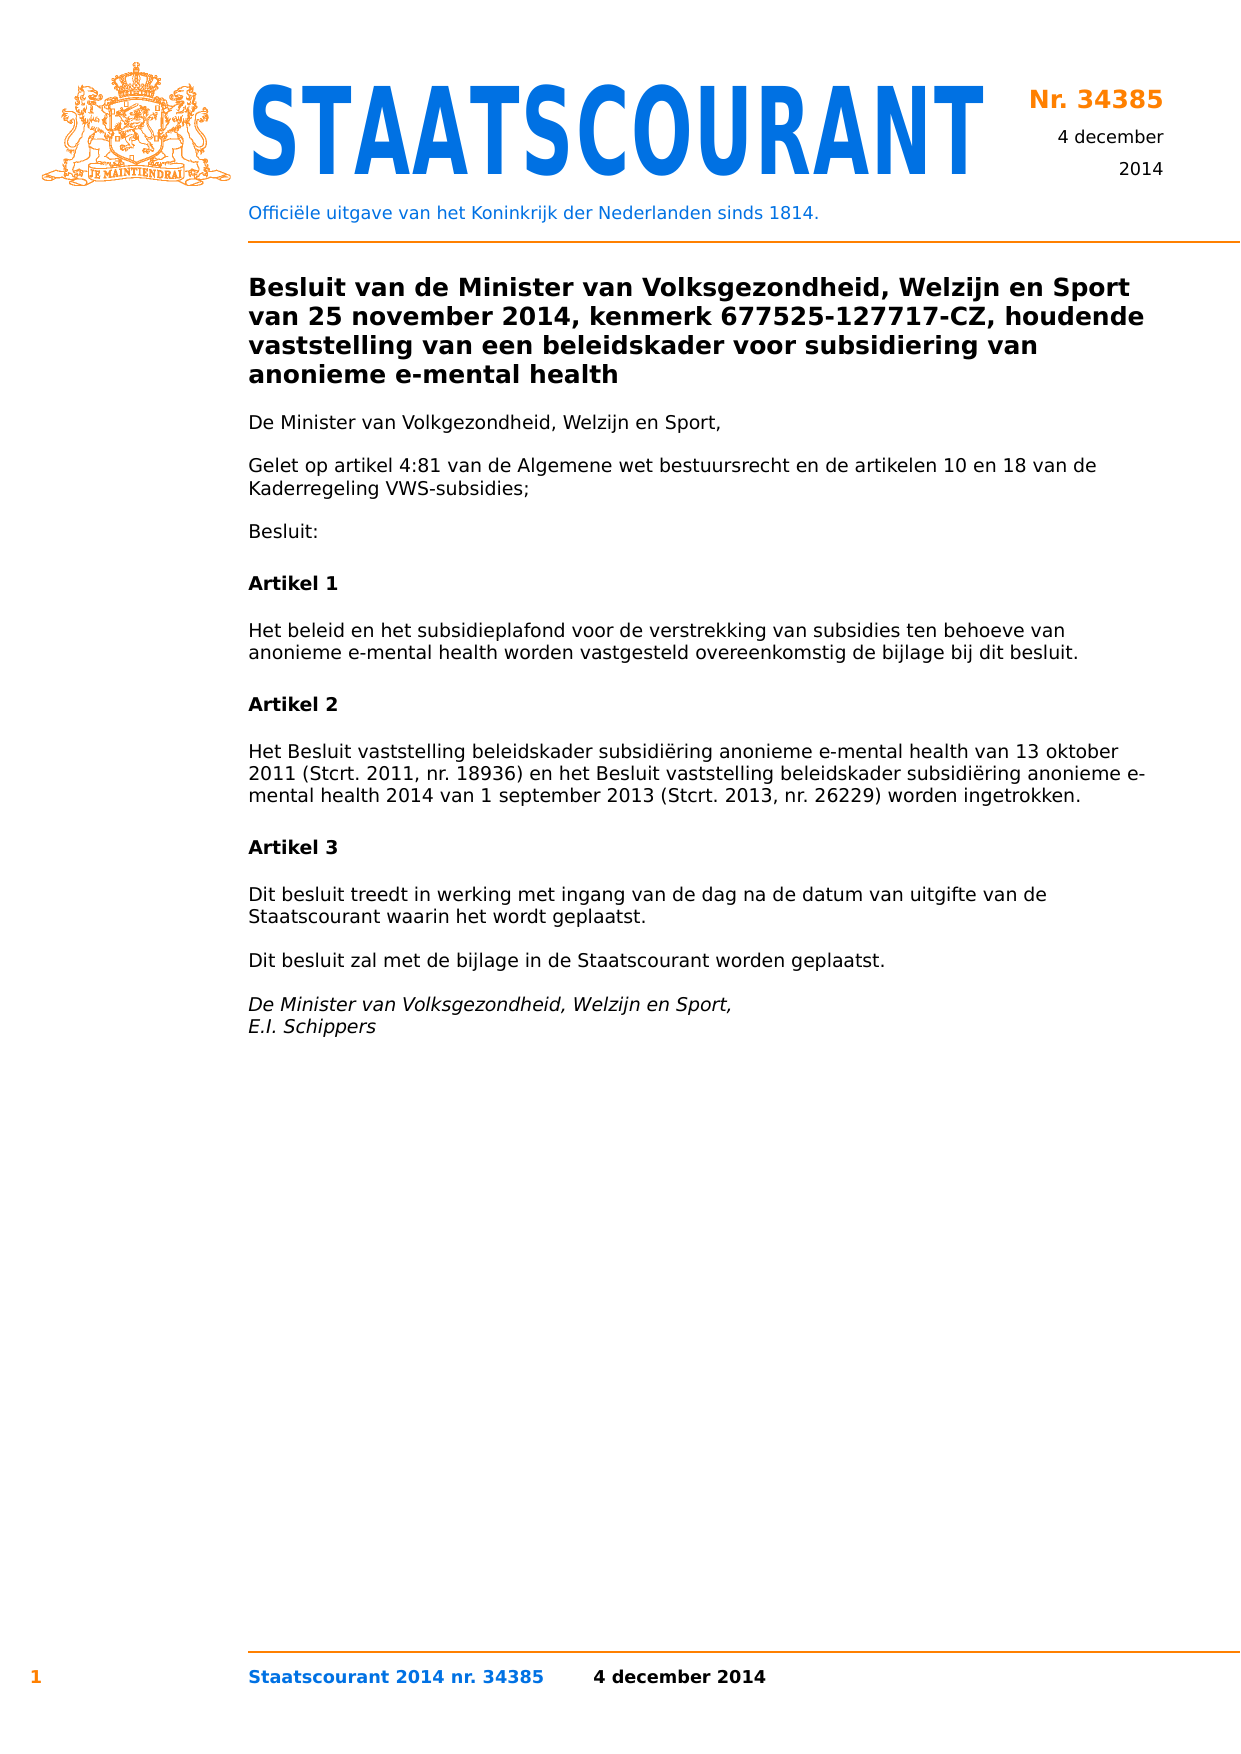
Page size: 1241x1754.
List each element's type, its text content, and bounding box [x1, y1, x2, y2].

table_cell 2014 [998, 153, 1240, 203]
text Het beleid en het subsidieplafond voor de verstrekking van subsidies ten behoeve van anonieme e-mental health worden vastgesteld overeenkomstig de bijlage bij dit besluit. [248, 620, 1163, 664]
subtitle Artikel 3 [248, 837, 1163, 859]
subtitle Artikel 1 [248, 573, 1163, 595]
table_cell Officiële uitgave van het Koninkrijk der Nederlanden sinds 1814. [248, 203, 1240, 241]
text Gelet op artikel 4:81 van de Algemene wet bestuursrecht en de artikelen 10 en 18 van de Kaderregeling VWS-subsidies; [248, 455, 1163, 499]
text Dit besluit zal met de bijlage in de Staatscourant worden geplaatst. [248, 950, 1163, 972]
picture [41, 62, 231, 186]
table_header Nr. 34385 [998, 62, 1240, 121]
table_header STAATSCOURANT [248, 62, 998, 203]
text De Minister van Volksgezondheid, Welzijn en Sport, E.I. Schippers [248, 994, 1163, 1038]
text Besluit: [248, 521, 1163, 543]
text Het Besluit vaststelling beleidskader subsidiëring anonieme e-mental health van 13 oktober 2011 (Stcrt. 2011, nr. 18936) en het Besluit vaststelling beleidskader subsidiëring anonieme e-mental health 2014 van 1 september 2013 (Stcrt. 2013, nr. 26229) worden ingetrokken. [248, 741, 1163, 807]
table_cell 4 december [998, 121, 1240, 153]
text De Minister van Volkgezondheid, Welzijn en Sport, [248, 412, 1163, 433]
subtitle Artikel 2 [248, 694, 1163, 716]
subtitle Besluit van de Minister van Volksgezondheid, Welzijn en Sport van 25 november 2014, kenmerk 677525-127717-CZ, houdende vaststelling van een beleidskader voor subsidiering van anonieme e-mental health [248, 273, 1163, 390]
text Dit besluit treedt in werking met ingang van de dag na de datum van uitgifte van de Staatscourant waarin het wordt geplaatst. [248, 884, 1163, 928]
table_header [25, 62, 248, 241]
